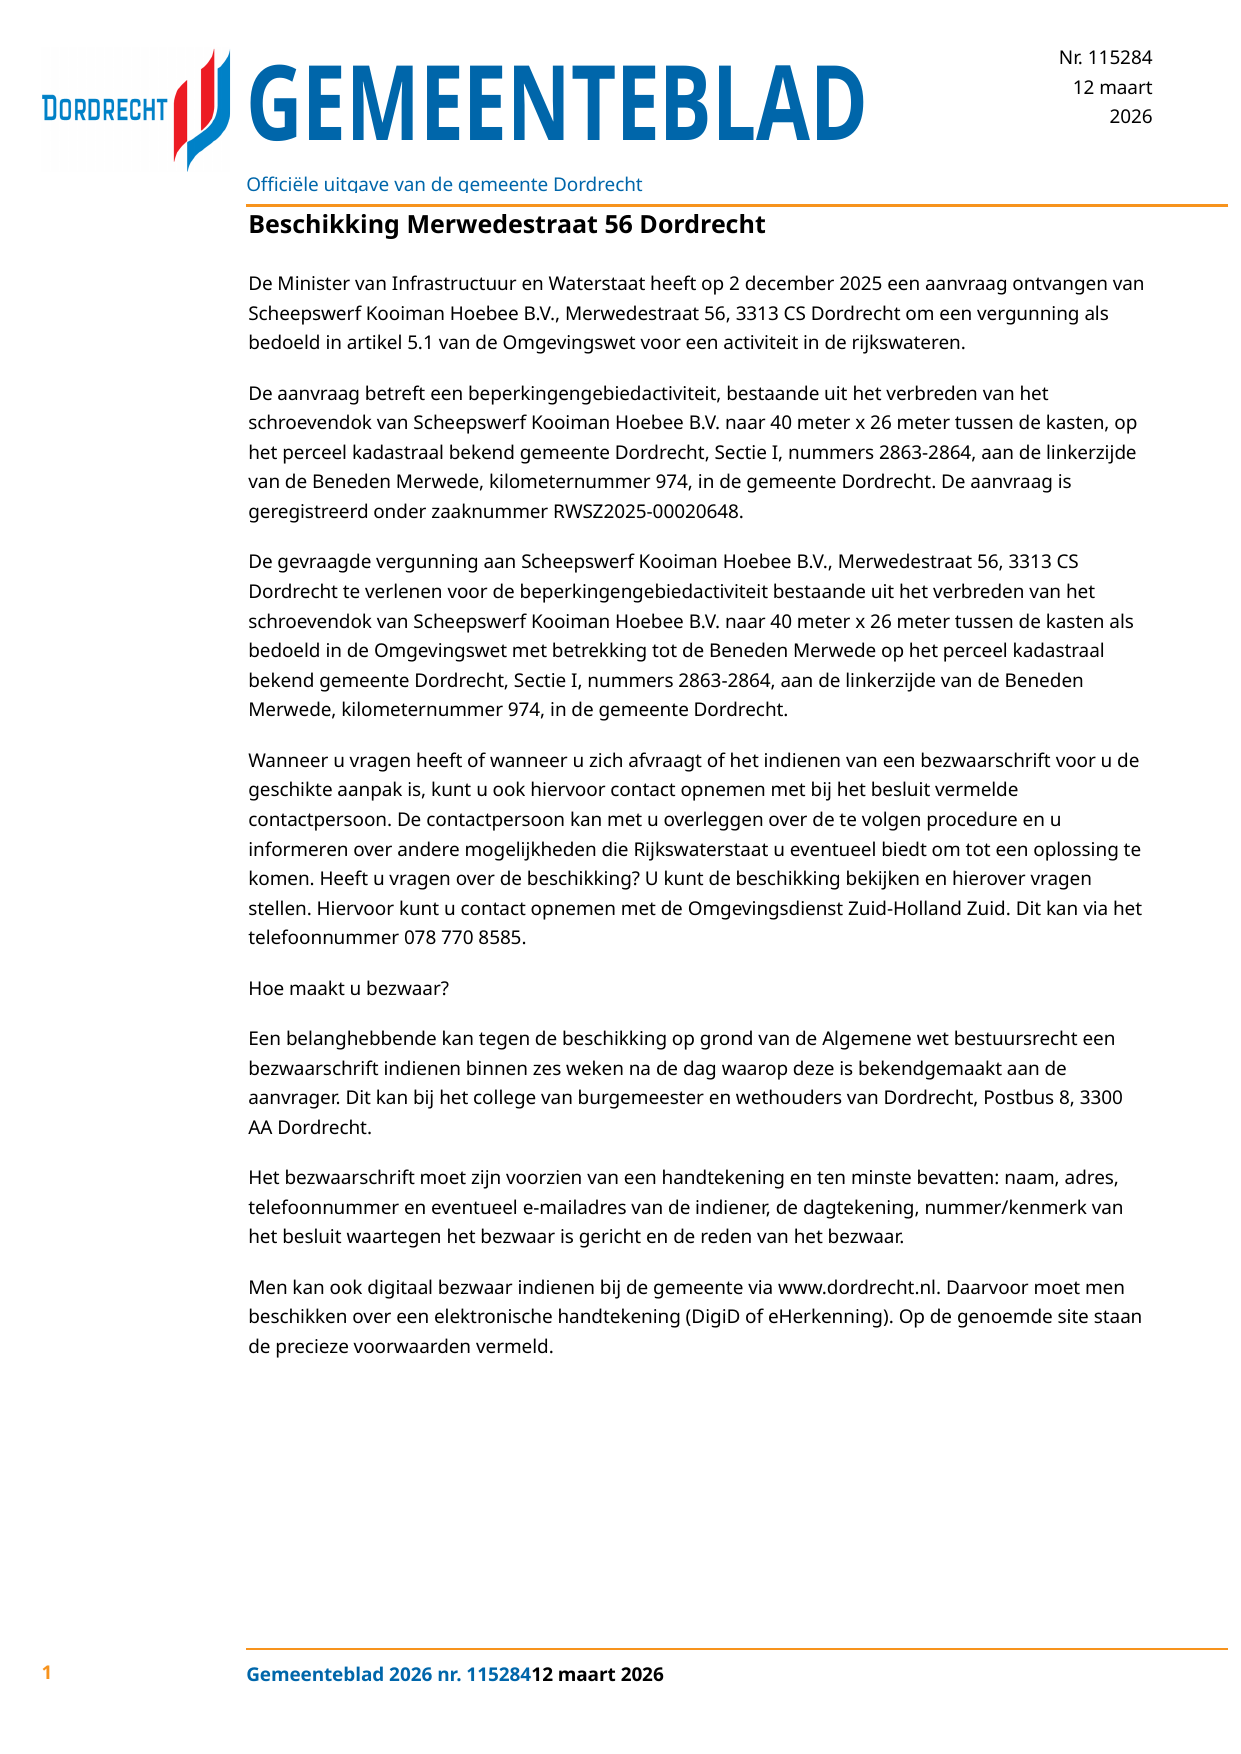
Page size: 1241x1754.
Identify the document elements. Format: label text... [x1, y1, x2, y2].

text Beschikking Merwedestraat 56 Dordrecht [248, 207, 1152, 241]
picture [41, 47, 231, 172]
text Hoe maakt u bezwaar? [248, 975, 1152, 1001]
text De aanvraag betreft een beperkingengebiedactiviteit, bestaande uit het verbreden van het schroevendok van Scheepswerf Kooiman Hoebee B.V. naar 40 meter x 26 meter tussen de kasten, op het perceel kadastraal bekend gemeente Dordrecht, Sectie I, nummers 2863-2864, aan de linkerzijde van de Beneden Merwede, kilometernummer 974, in de gemeente Dordrecht. De aanvraag is geregistreerd onder zaaknummer RWSZ2025-00020648. [248, 380, 1152, 524]
text Wanneer u vragen heeft of wanneer u zich afvraagt of het indienen van een bezwaarschrift voor u de geschikte aanpak is, kunt u ook hiervoor contact opnemen met bij het besluit vermelde contactpersoon. De contactpersoon kan met u overleggen over de te volgen procedure en u informeren over andere mogelijkheden die Rijkswaterstaat u eventueel biedt om tot een oplossing te komen. Heeft u vragen over de beschikking? U kunt de beschikking bekijken en hierover vragen stellen. Hiervoor kunt u contact opnemen met de Omgevingsdienst Zuid-Holland Zuid. Dit kan via het telefoonnummer 078 770 8585. [248, 747, 1152, 950]
text Men kan ook digitaal bezwaar indienen bij de gemeente via www.dordrecht.nl. Daarvoor moet men beschikken over een elektronische handtekening (DigiD of eHerkenning). Op de genoemde site staan de precieze voorwaarden vermeld. [248, 1274, 1152, 1359]
text De Minister van Infrastructuur en Waterstaat heeft op 2 december 2025 een aanvraag ontvangen van Scheepswerf Kooiman Hoebee B.V., Merwedestraat 56, 3313 CS Dordrecht om een vergunning als bedoeld in artikel 5.1 van de Omgevingswet voor een activiteit in de rijkswateren. [248, 270, 1152, 355]
text Het bezwaarschrift moet zijn voorzien van een handtekening en ten minste bevatten: naam, adres, telefoonnummer en eventueel e-mailadres van de indiener, de dagtekening, nummer/kenmerk van het besluit waartegen het bezwaar is gericht en de reden van het bezwaar. [248, 1164, 1152, 1249]
text De gevraagde vergunning aan Scheepswerf Kooiman Hoebee B.V., Merwedestraat 56, 3313 CS Dordrecht te verlenen voor de beperkingengebiedactiviteit bestaande uit het verbreden van het schroevendok van Scheepswerf Kooiman Hoebee B.V. naar 40 meter x 26 meter tussen de kasten als bedoeld in de Omgevingswet met betrekking tot de Beneden Merwede op het perceel kadastraal bekend gemeente Dordrecht, Sectie I, nummers 2863-2864, aan de linkerzijde van de Beneden Merwede, kilometernummer 974, in de gemeente Dordrecht. [248, 549, 1152, 722]
text Een belanghebbende kan tegen de beschikking op grond van de Algemene wet bestuursrecht een bezwaarschrift indienen binnen zes weken na de dag waarop deze is bekendgemaakt aan de aanvrager. Dit kan bij het college van burgemeester en wethouders van Dordrecht, Postbus 8, 3300 AA Dordrecht. [248, 1025, 1152, 1140]
